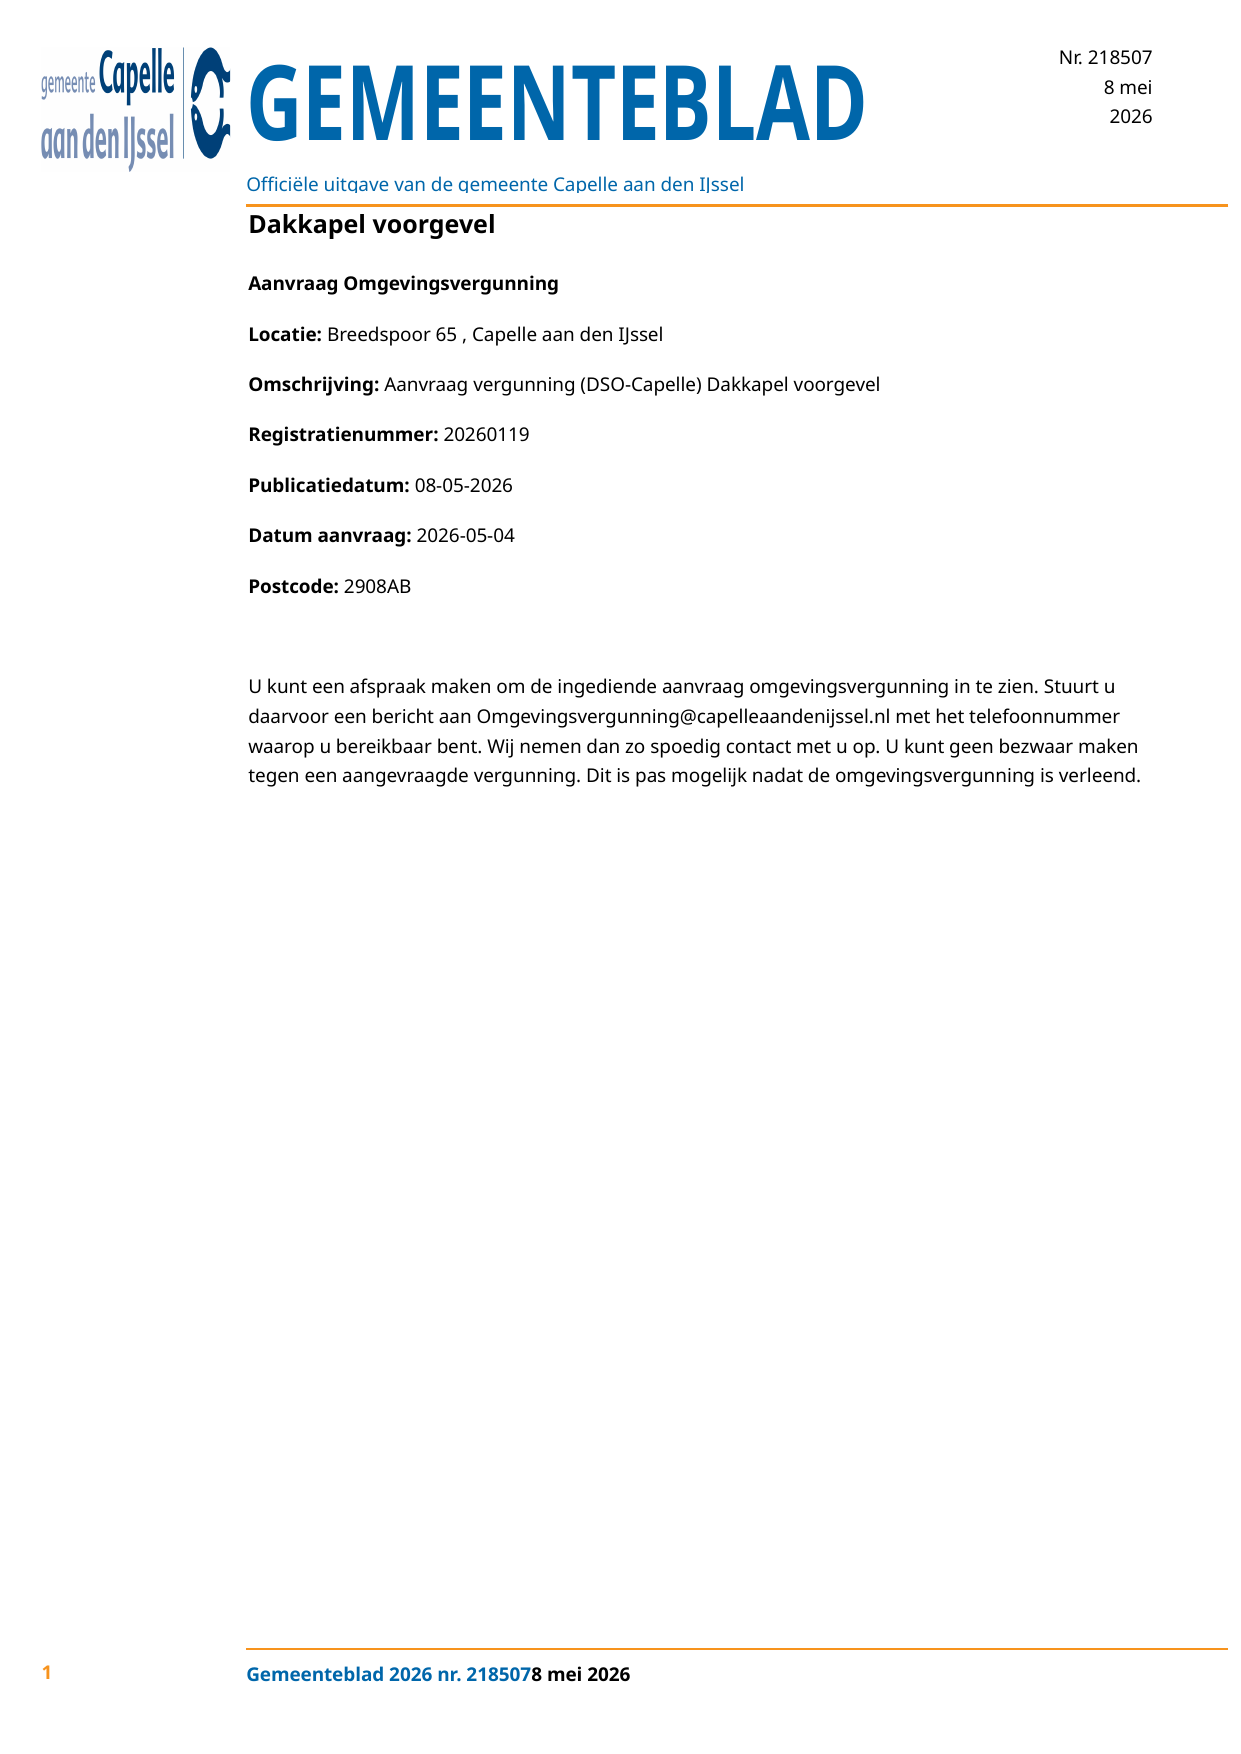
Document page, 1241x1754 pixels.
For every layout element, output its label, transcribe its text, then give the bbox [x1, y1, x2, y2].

text Datum aanvraag: 2026-05-04 [248, 522, 1152, 548]
text Registratienummer: 20260119 [248, 422, 1152, 447]
picture [41, 47, 231, 172]
text Aanvraag Omgevingsvergunning [248, 270, 1152, 296]
text Locatie: Breedspoor 65 , Capelle aan den IJssel [248, 321, 1152, 346]
text Publicatiedatum: 08-05-2026 [248, 472, 1152, 498]
text Postcode: 2908AB [248, 573, 1152, 598]
text U kunt een afspraak maken om de ingediende aanvraag omgevingsvergunning in te zien. Stuurt u daarvoor een bericht aan Omgevingsvergunning@capelleaandenijssel.nl met het telefoonnummer waarop u bereikbaar bent. Wij nemen dan zo spoedig contact met u op. U kunt geen bezwaar maken tegen een aangevraagde vergunning. Dit is pas mogelijk nadat de omgevingsvergunning is verleend. [248, 674, 1152, 788]
text Omschrijving: Aanvraag vergunning (DSO-Capelle) Dakkapel voorgevel [248, 371, 1152, 397]
text Dakkapel voorgevel [248, 207, 1152, 241]
